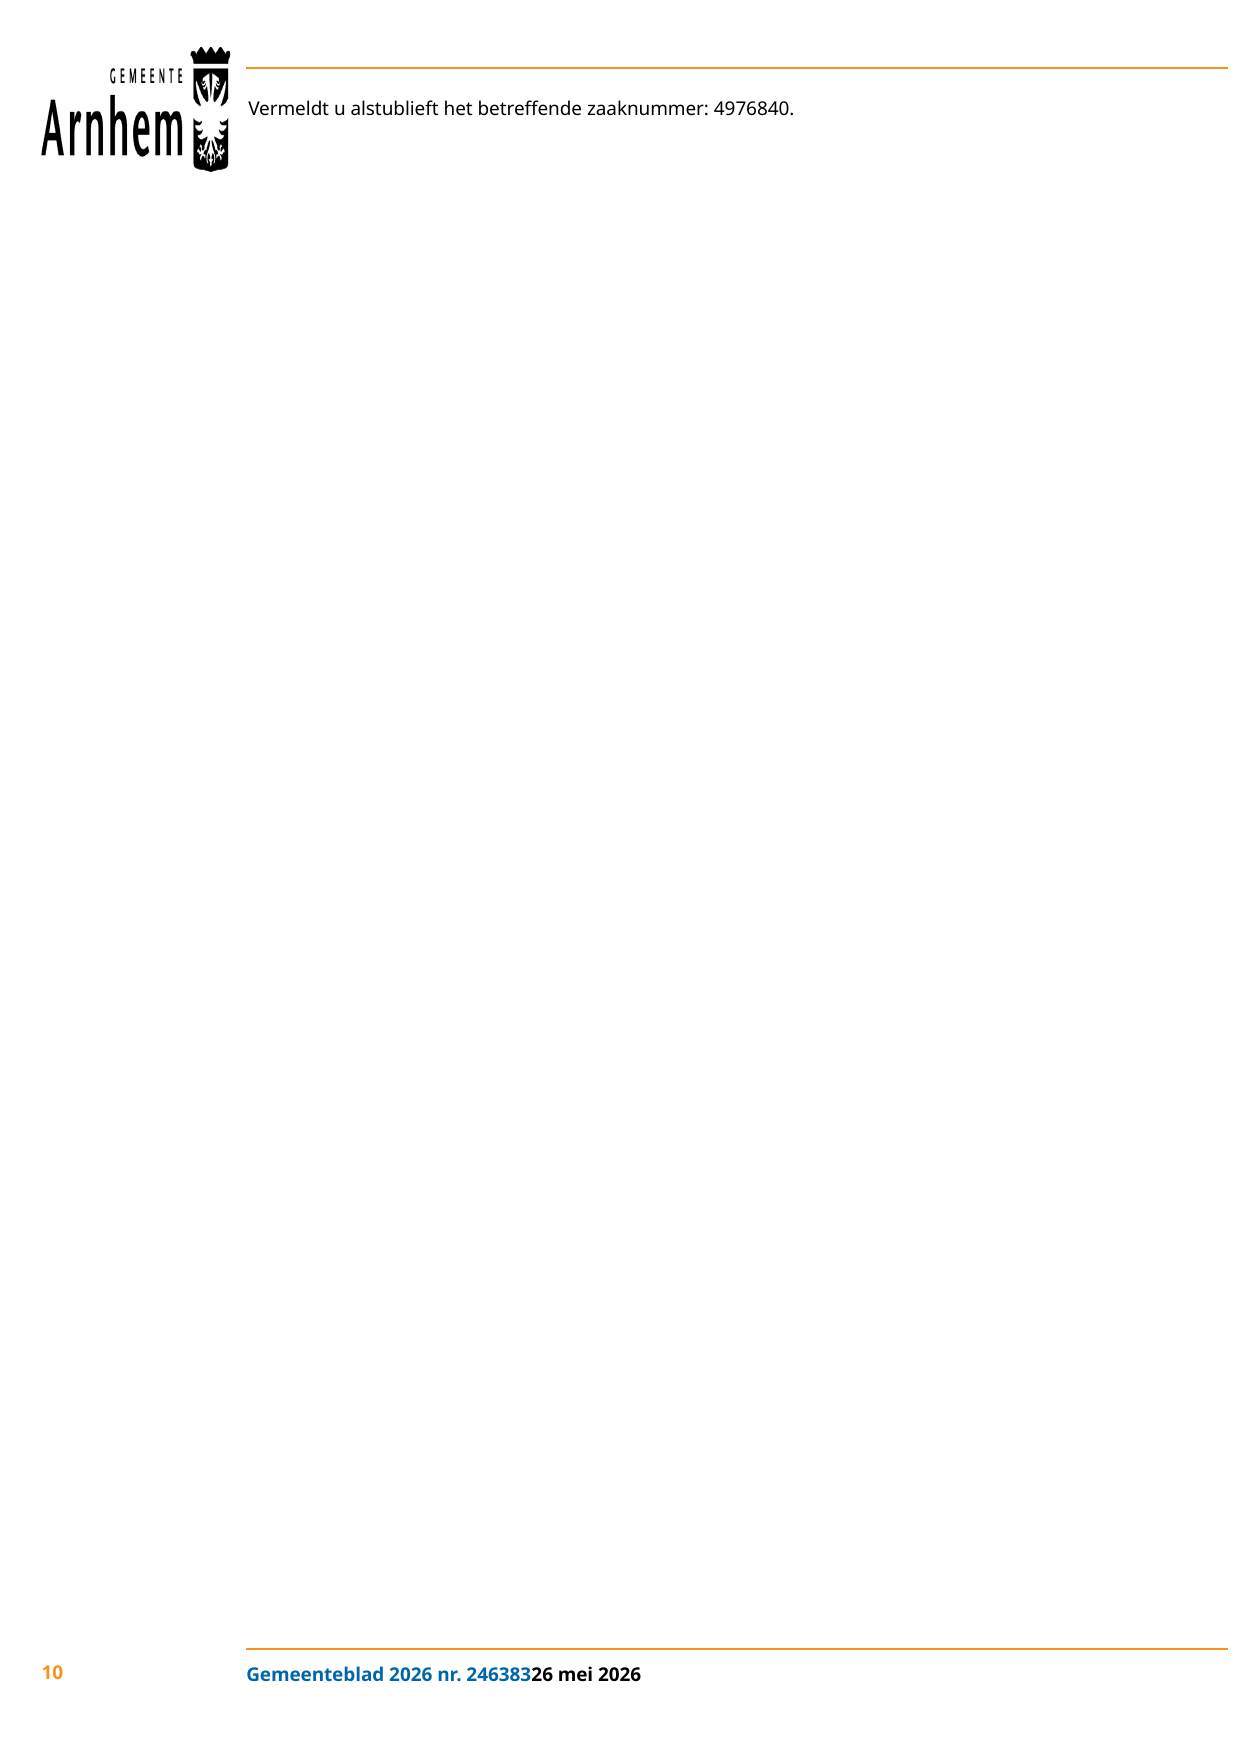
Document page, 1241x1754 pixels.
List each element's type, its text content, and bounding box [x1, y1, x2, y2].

text Vermeldt u alstublieft het betreffende zaaknummer: 4976840. [248, 95, 1152, 121]
picture [41, 47, 231, 172]
